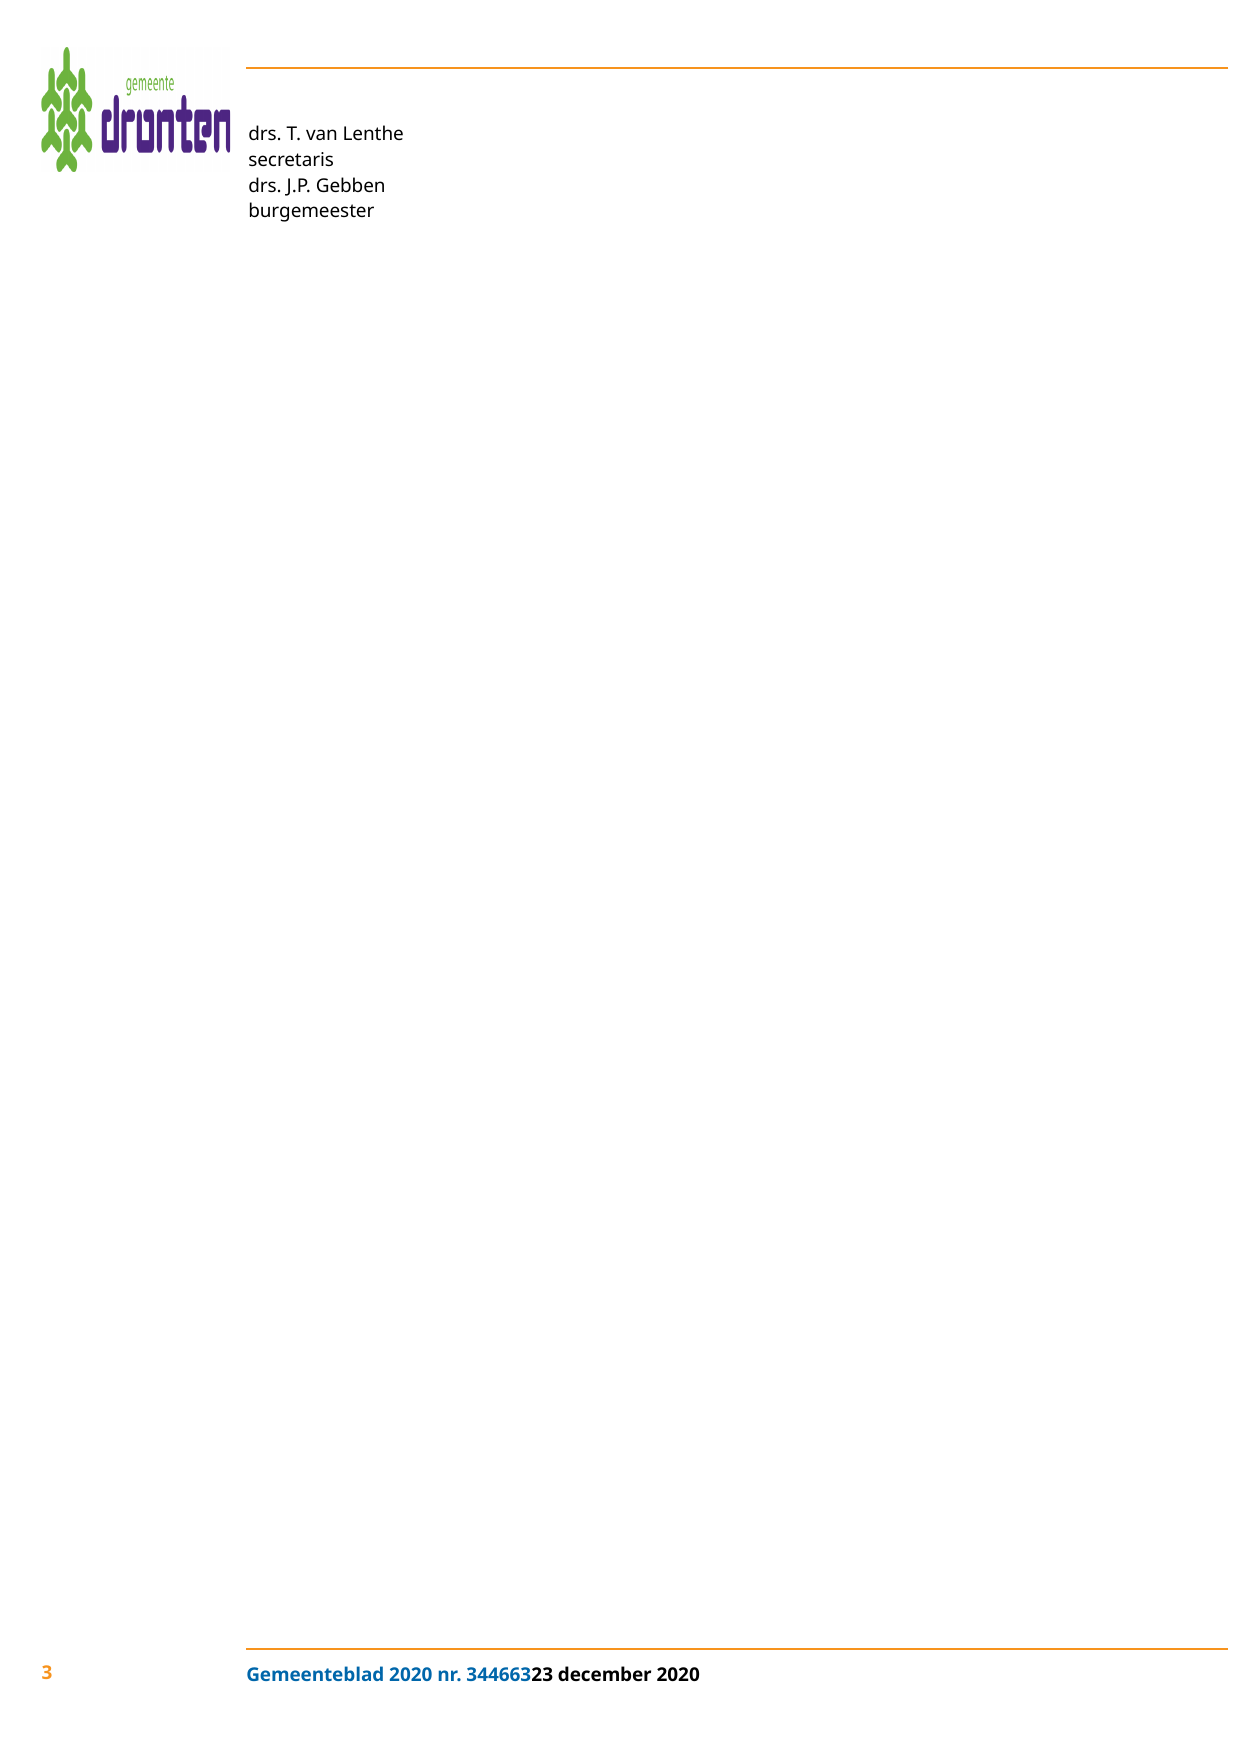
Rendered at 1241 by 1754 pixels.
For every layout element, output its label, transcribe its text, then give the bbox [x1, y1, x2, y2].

text secretaris [248, 146, 1152, 172]
text drs. T. van Lenthe [248, 121, 1152, 146]
text drs. J.P. Gebben [248, 172, 1152, 198]
picture [41, 47, 231, 172]
text burgemeester [248, 198, 1152, 223]
